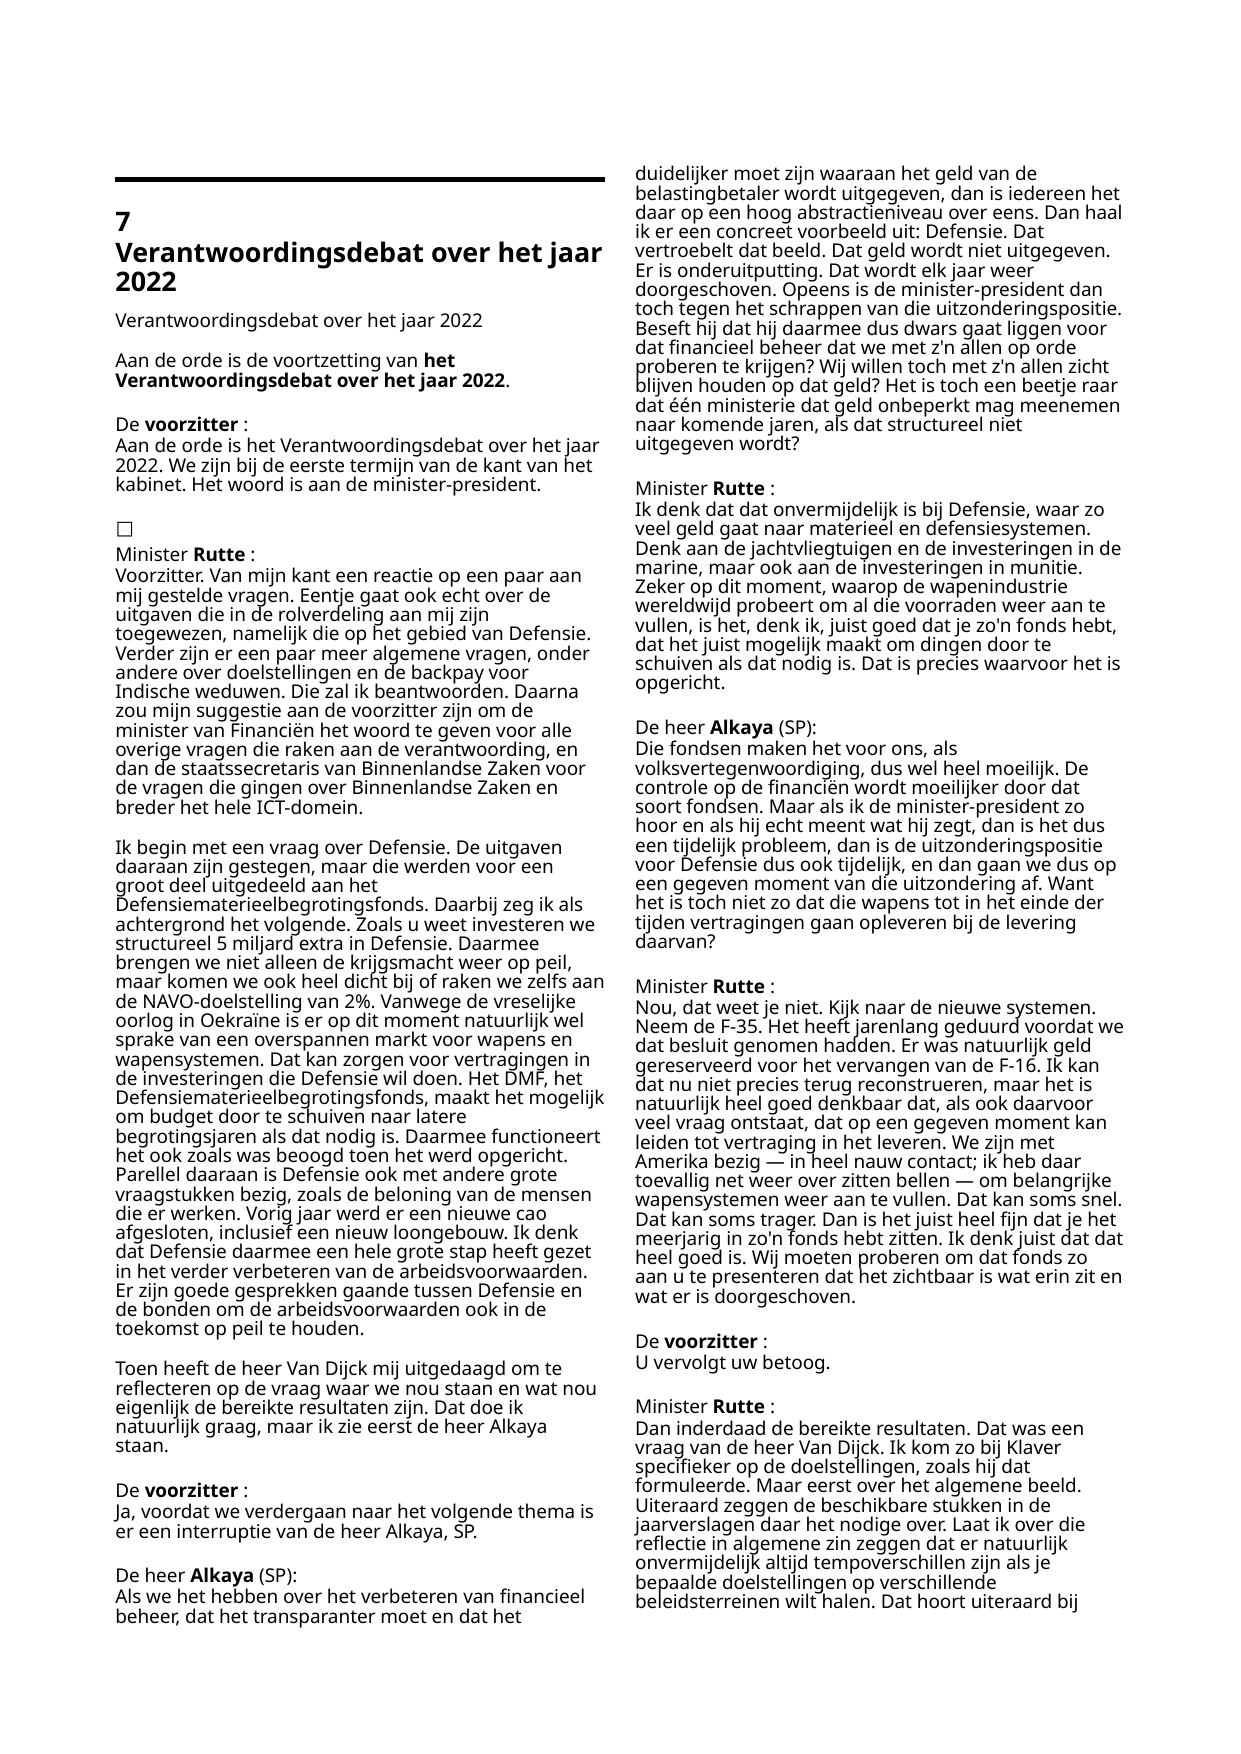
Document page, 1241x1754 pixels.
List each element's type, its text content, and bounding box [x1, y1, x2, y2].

text Dan inderdaad de bereikte resultaten. Dat was een vraag van de heer Van Dijck. Ik kom zo bij Klaver specifieker op de doelstellingen, zoals hij dat formuleerde. Maar eerst over het algemene beeld. Uiteraard zeggen de beschikbare stukken in de jaarverslagen daar het nodige over. Laat ik over die reflectie in algemene zin zeggen dat er natuurlijk onvermijdelijk altijd tempoverschillen zijn als je bepaalde doelstellingen op verschillende beleidsterreinen wilt halen. Dat hoort uiteraard bij [635, 1419, 1125, 1612]
text ⬜ [115, 516, 605, 542]
text Als we het hebben over het verbeteren van financieel beheer, dat het transparanter moet en dat het [115, 1588, 605, 1627]
text De voorzitter : [635, 1328, 1125, 1354]
text Minister Rutte : [635, 1394, 1125, 1419]
text Ja, voordat we verdergaan naar het volgende thema is er een interruptie van de heer Alkaya, SP. [115, 1503, 605, 1542]
text Verantwoordingsdebat over het jaar 2022 [115, 312, 605, 332]
text Minister Rutte : [635, 973, 1125, 999]
text U vervolgt uw betoog. [635, 1354, 1125, 1373]
text Nou, dat weet je niet. Kijk naar de nieuwe systemen. Neem de F-35. Het heeft jarenlang geduurd voordat we dat besluit genomen hadden. Er was natuurlijk geld gereserveerd voor het vervangen van de F-16. Ik kan dat nu niet precies terug reconstrueren, maar het is natuurlijk heel goed denkbaar dat, als ook daarvoor veel vraag ontstaat, dat op een gegeven moment kan leiden tot vertraging in het leveren. We zijn met Amerika bezig — in heel nauw contact; ik heb daar toevallig net weer over zitten bellen — om belangrijke wapensystemen weer aan te vullen. Dat kan soms snel. Dat kan soms trager. Dan is het juist heel fijn dat je het meerjarig in zo'n fonds hebt zitten. Ik denk juist dat dat heel goed is. Wij moeten proberen om dat fonds zo aan u te presenteren dat het zichtbaar is wat erin zit en wat er is doorgeschoven. [635, 999, 1125, 1307]
text Die fondsen maken het voor ons, als volksvertegenwoordiging, dus wel heel moeilijk. De controle op de financiën wordt moeilijker door dat soort fondsen. Maar als ik de minister-president zo hoor en als hij echt meent wat hij zegt, dan is het dus een tijdelijk probleem, dan is de uitzonderingspositie voor Defensie dus ook tijdelijk, en dan gaan we dus op een gegeven moment van die uitzondering af. Want het is toch niet zo dat die wapens tot in het einde der tijden vertragingen gaan opleveren bij de levering daarvan? [635, 740, 1125, 952]
text Minister Rutte : [635, 475, 1125, 501]
text Verantwoordingsdebat over het jaar 2022 [115, 239, 605, 312]
text 7 [115, 203, 605, 239]
text duidelijker moet zijn waaraan het geld van de belastingbetaler wordt uitgegeven, dan is iedereen het daar op een hoog abstractieniveau over eens. Dan haal ik er een concreet voorbeeld uit: Defensie. Dat vertroebelt dat beeld. Dat geld wordt niet uitgegeven. Er is onderuitputting. Dat wordt elk jaar weer doorgeschoven. Opeens is de minister-president dan toch tegen het schrappen van die uitzonderingspositie. Beseft hij dat hij daarmee dus dwars gaat liggen voor dat financieel beheer dat we met z'n allen op orde proberen te krijgen? Wij willen toch met z'n allen zicht blijven houden op dat geld? Het is toch een beetje raar dat één ministerie dat geld onbeperkt mag meenemen naar komende jaren, als dat structureel niet uitgegeven wordt? [635, 165, 1125, 454]
text De voorzitter : [115, 1478, 605, 1503]
text Voorzitter. Van mijn kant een reactie op een paar aan mij gestelde vragen. Eentje gaat ook echt over de uitgaven die in de rolverdeling aan mij zijn toegewezen, namelijk die op het gebied van Defensie. Verder zijn er een paar meer algemene vragen, onder andere over doelstellingen en de backpay voor Indische weduwen. Die zal ik beantwoorden. Daarna zou mijn suggestie aan de voorzitter zijn om de minister van Financiën het woord te geven voor alle overige vragen die raken aan de verantwoording, en dan de staatssecretaris van Binnenlandse Zaken voor de vragen die gingen over Binnenlandse Zaken en breder het hele ICT-domein. [115, 567, 605, 818]
text Ik denk dat dat onvermijdelijk is bij Defensie, waar zo veel geld gaat naar materieel en defensiesystemen. Denk aan de jachtvliegtuigen en de investeringen in de marine, maar ook aan de investeringen in munitie. Zeker op dit moment, waarop de wapenindustrie wereldwijd probeert om al die voorraden weer aan te vullen, is het, denk ik, juist goed dat je zo'n fonds hebt, dat het juist mogelijk maakt om dingen door te schuiven als dat nodig is. Dat is precies waarvoor het is opgericht. [635, 501, 1125, 694]
text De voorzitter : [115, 412, 605, 437]
text Toen heeft de heer Van Dijck mij uitgedaagd om te reflecteren op de vraag waar we nou staan en wat nou eigenlijk de bereikte resultaten zijn. Dat doe ik natuurlijk graag, maar ik zie eerst de heer Alkaya staan. [115, 1360, 605, 1457]
text Aan de orde is de voortzetting van het Verantwoordingsdebat over het jaar 2022. [115, 352, 605, 391]
text Minister Rutte : [115, 542, 605, 567]
text De heer Alkaya (SP): [635, 714, 1125, 740]
text De heer Alkaya (SP): [115, 1563, 605, 1588]
text Aan de orde is het Verantwoordingsdebat over het jaar 2022. We zijn bij de eerste termijn van de kant van het kabinet. Het woord is aan de minister-president. [115, 437, 605, 495]
text Ik begin met een vraag over Defensie. De uitgaven daaraan zijn gestegen, maar die werden voor een groot deel uitgedeeld aan het Defensiematerieelbegrotingsfonds. Daarbij zeg ik als achtergrond het volgende. Zoals u weet investeren we structureel 5 miljard extra in Defensie. Daarmee brengen we niet alleen de krijgsmacht weer op peil, maar komen we ook heel dicht bij of raken we zelfs aan de NAVO-doelstelling van 2%. Vanwege de vreselijke oorlog in Oekraïne is er op dit moment natuurlijk wel sprake van een overspannen markt voor wapens en wapensystemen. Dat kan zorgen voor vertragingen in de investeringen die Defensie wil doen. Het DMF, het Defensiematerieelbegrotingsfonds, maakt het mogelijk om budget door te schuiven naar latere begrotingsjaren als dat nodig is. Daarmee functioneert het ook zoals was beoogd toen het werd opgericht. Parellel daaraan is Defensie ook met andere grote vraagstukken bezig, zoals de beloning van de mensen die er werken. Vorig jaar werd er een nieuwe cao afgesloten, inclusief een nieuw loongebouw. Ik denk dat Defensie daarmee een hele grote stap heeft gezet in het verder verbeteren van de arbeidsvoorwaarden. Er zijn goede gesprekken gaande tussen Defensie en de bonden om de arbeidsvoorwaarden ook in de toekomst op peil te houden. [115, 839, 605, 1340]
